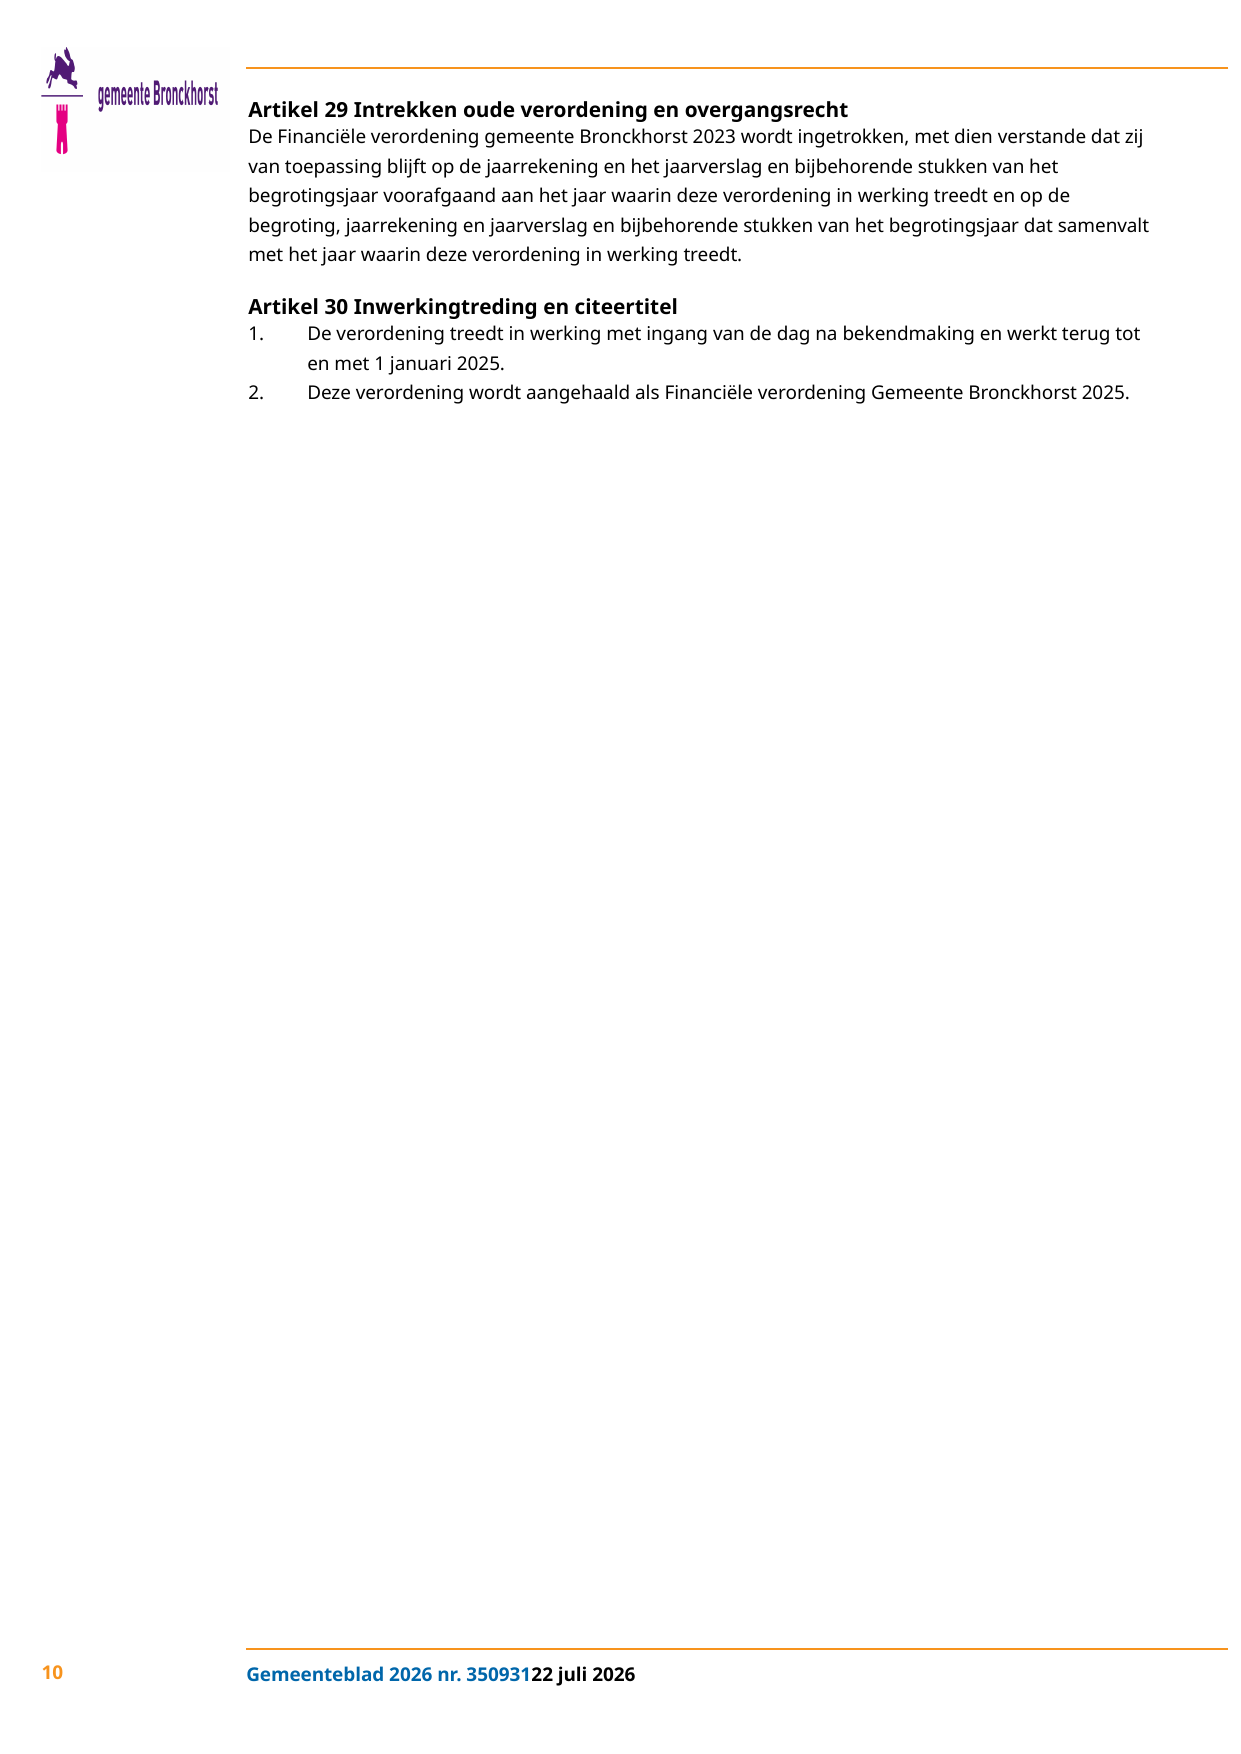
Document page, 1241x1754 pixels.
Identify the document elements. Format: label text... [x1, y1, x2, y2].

picture [41, 47, 231, 172]
list De verordening treedt in werking met ingang van de dag na bekendmaking en werkt terug tot en met 1 januari 2025. [248, 320, 1152, 376]
text De Financiële verordening gemeente Bronckhorst 2023 wordt ingetrokken, met dien verstande dat zij van toepassing blijft op de jaarrekening en het jaarverslag en bijbehorende stukken van het begrotingsjaar voorafgaand aan het jaar waarin deze verordening in werking treedt en op de begroting, jaarrekening en jaarverslag en bijbehorende stukken van het begrotingsjaar dat samenvalt met het jaar waarin deze verordening in werking treedt. [248, 123, 1152, 267]
text Artikel 30 Inwerkingtreding en citeertitel [248, 292, 1152, 320]
text Artikel 29 Intrekken oude verordening en overgangsrecht [248, 95, 1152, 123]
list Deze verordening wordt aangehaald als Financiële verordening Gemeente Bronckhorst 2025. [248, 379, 1152, 405]
